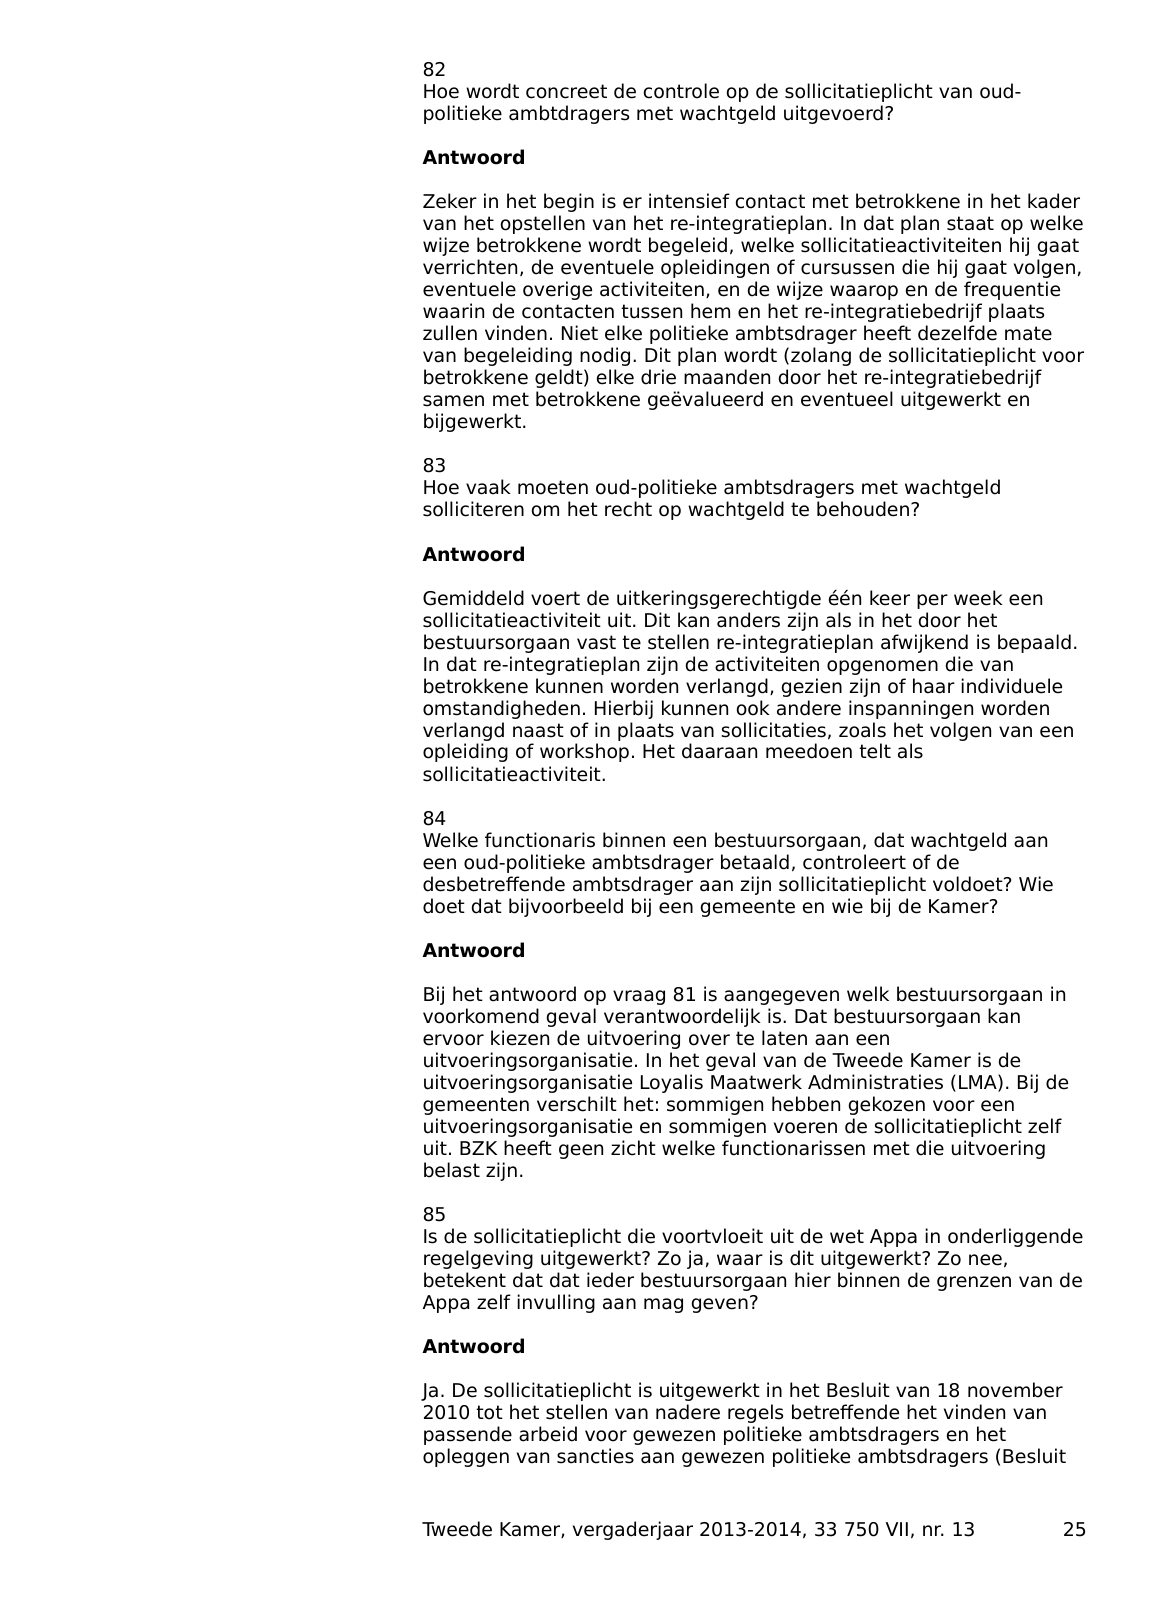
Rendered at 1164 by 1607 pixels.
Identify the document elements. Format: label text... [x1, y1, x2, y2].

text Is de sollicitatieplicht die voortvloeit uit de wet Appa in onderliggende regelgeving uitgewerkt? Zo ja, waar is dit uitgewerkt? Zo nee, betekent dat dat ieder bestuursorgaan hier binnen de grenzen van de Appa zelf invulling aan mag geven? [422, 1226, 1087, 1314]
text Hoe wordt concreet de controle op de sollicitatieplicht van oud-politieke ambtdragers met wachtgeld uitgevoerd? [422, 81, 1087, 125]
subtitle Antwoord [422, 147, 1087, 169]
text 82 [422, 59, 1087, 81]
text Gemiddeld voert de uitkeringsgerechtigde één keer per week een sollicitatieactiviteit uit. Dit kan anders zijn als in het door het bestuursorgaan vast te stellen re-integratieplan afwijkend is bepaald. In dat re-integratieplan zijn de activiteiten opgenomen die van betrokkene kunnen worden verlangd, gezien zijn of haar individuele omstandigheden. Hierbij kunnen ook andere inspanningen worden verlangd naast of in plaats van sollicitaties, zoals het volgen van een opleiding of workshop. Het daaraan meedoen telt als sollicitatieactiviteit. [422, 588, 1087, 785]
subtitle Antwoord [422, 940, 1087, 962]
text 84 [422, 808, 1087, 829]
text Hoe vaak moeten oud-politieke ambtsdragers met wachtgeld solliciteren om het recht op wachtgeld te behouden? [422, 477, 1087, 521]
text Ja. De sollicitatieplicht is uitgewerkt in het Besluit van 18 november 2010 tot het stellen van nadere regels betreffende het vinden van passende arbeid voor gewezen politieke ambtsdragers en het opleggen van sancties aan gewezen politieke ambtsdragers (Besluit [422, 1380, 1087, 1468]
text Welke functionaris binnen een bestuursorgaan, dat wachtgeld aan een oud-politieke ambtsdrager betaald, controleert of de desbetreffende ambtsdrager aan zijn sollicitatieplicht voldoet? Wie doet dat bijvoorbeeld bij een gemeente en wie bij de Kamer? [422, 829, 1087, 917]
subtitle Antwoord [422, 543, 1087, 565]
text 83 [422, 455, 1087, 477]
text 85 [422, 1204, 1087, 1226]
subtitle Antwoord [422, 1336, 1087, 1358]
text Zeker in het begin is er intensief contact met betrokkene in het kader van het opstellen van het re-integratieplan. In dat plan staat op welke wijze betrokkene wordt begeleid, welke sollicitatieactiviteiten hij gaat verrichten, de eventuele opleidingen of cursussen die hij gaat volgen, eventuele overige activiteiten, en de wijze waarop en de frequentie waarin de contacten tussen hem en het re-integratiebedrijf plaats zullen vinden. Niet elke politieke ambtsdrager heeft dezelfde mate van begeleiding nodig. Dit plan wordt (zolang de sollicitatieplicht voor betrokkene geldt) elke drie maanden door het re-integratiebedrijf samen met betrokkene geëvalueerd en eventueel uitgewerkt en bijgewerkt. [422, 191, 1087, 433]
text Bij het antwoord op vraag 81 is aangegeven welk bestuursorgaan in voorkomend geval verantwoordelijk is. Dat bestuursorgaan kan ervoor kiezen de uitvoering over te laten aan een uitvoeringsorganisatie. In het geval van de Tweede Kamer is de uitvoeringsorganisatie Loyalis Maatwerk Administraties (LMA). Bij de gemeenten verschilt het: sommigen hebben gekozen voor een uitvoeringsorganisatie en sommigen voeren de sollicitatieplicht zelf uit. BZK heeft geen zicht welke functionarissen met die uitvoering belast zijn. [422, 984, 1087, 1182]
